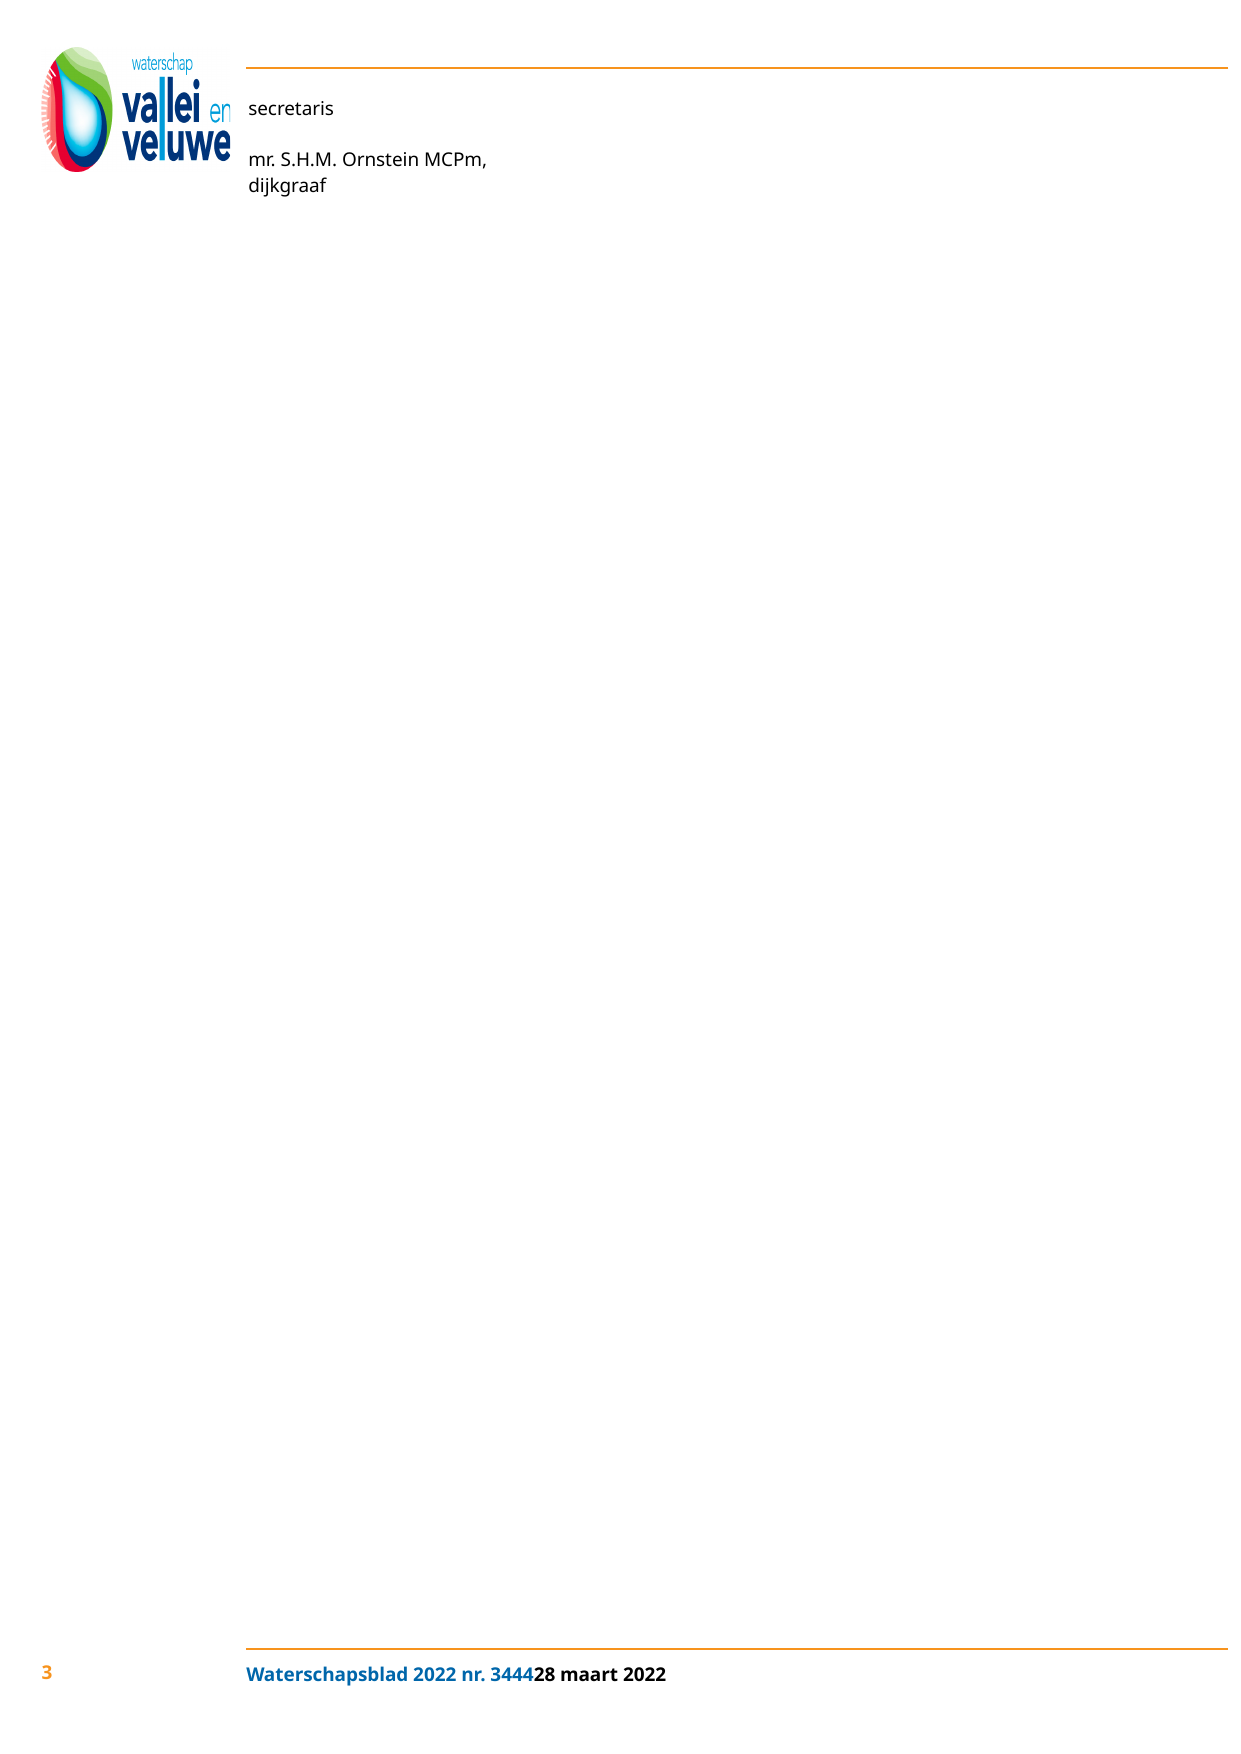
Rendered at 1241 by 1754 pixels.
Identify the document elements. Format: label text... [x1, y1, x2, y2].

text mr. S.H.M. Ornstein MCPm, [248, 146, 1152, 172]
text secretaris [248, 95, 1152, 121]
picture [41, 47, 231, 172]
text dijkgraaf [248, 172, 1152, 198]
